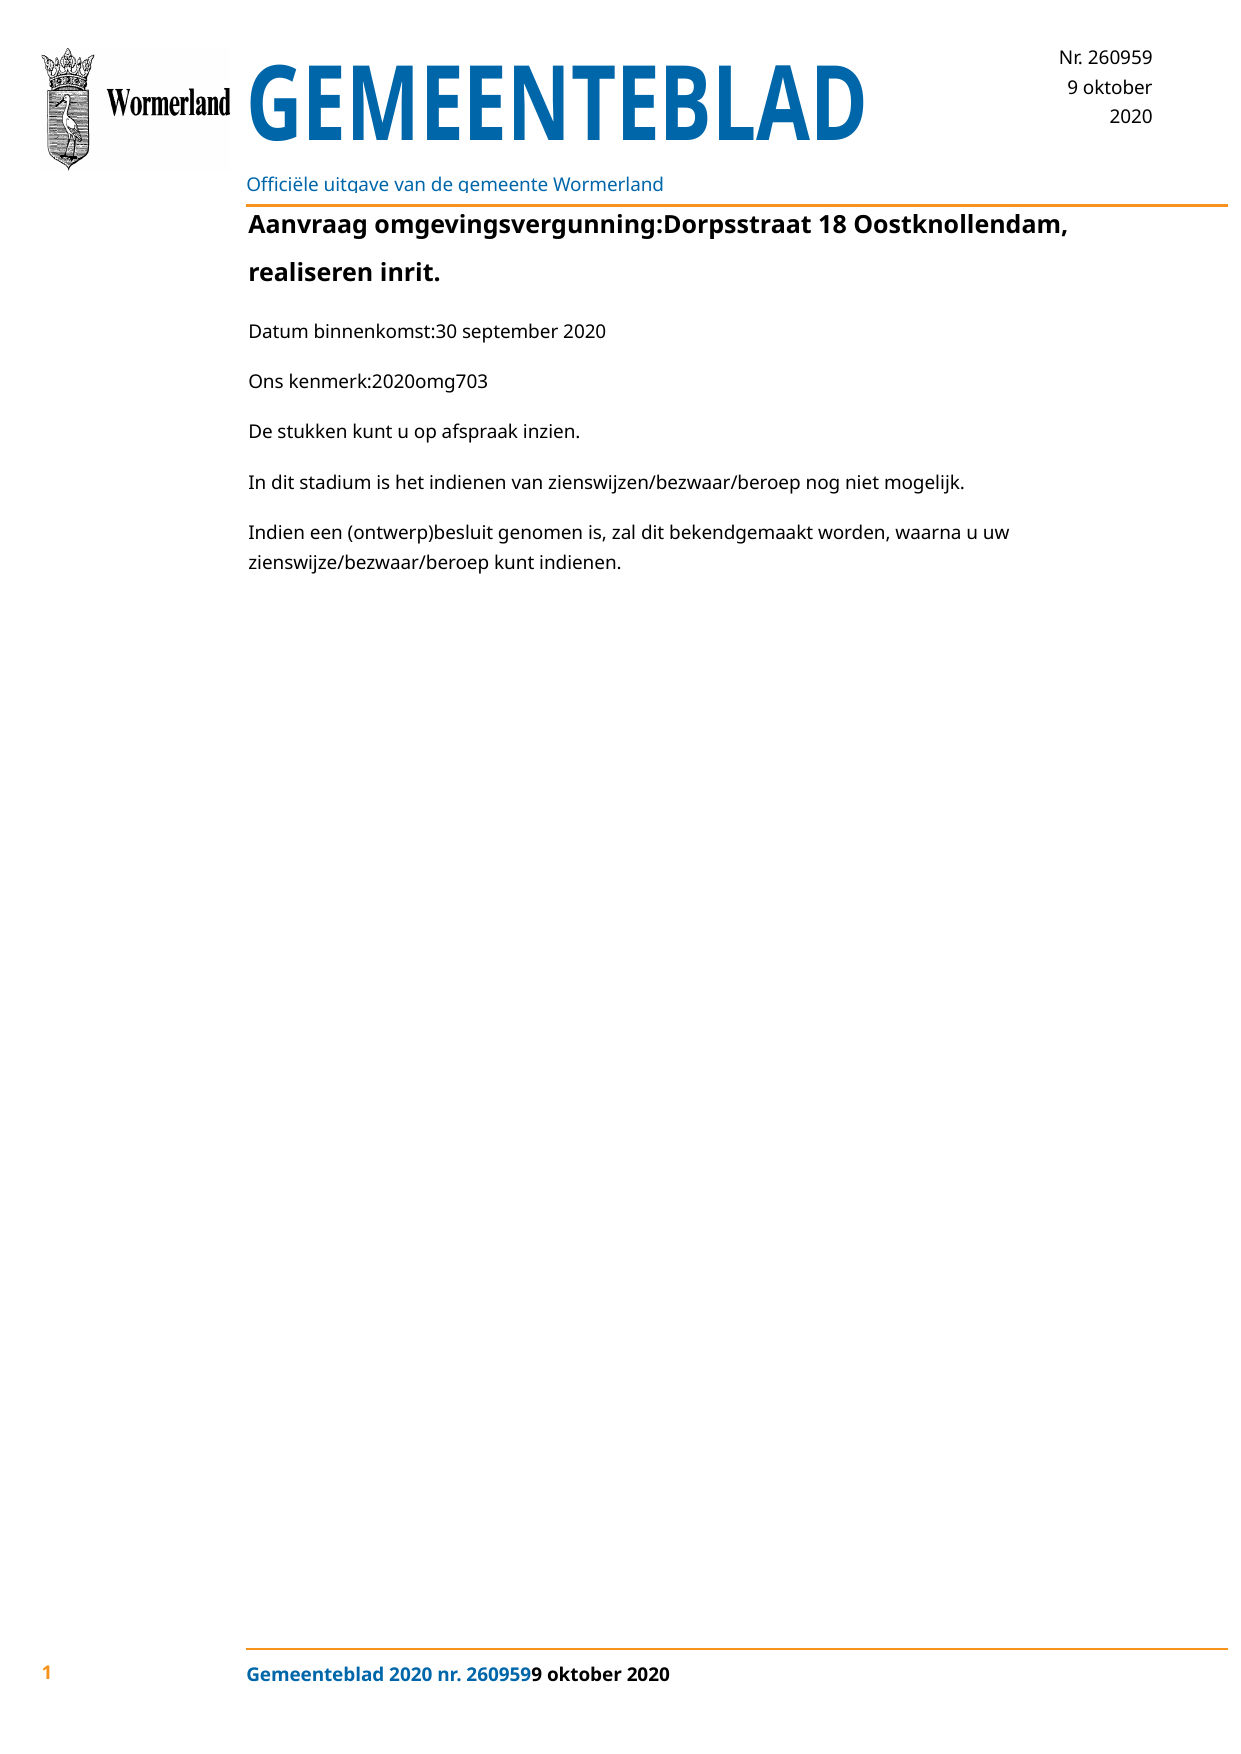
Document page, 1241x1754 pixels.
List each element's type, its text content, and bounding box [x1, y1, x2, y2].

text Datum binnenkomst:30 september 2020 [248, 318, 1152, 344]
text Aanvraag omgevingsvergunning:Dorpsstraat 18 Oostknollendam, realiseren inrit. [248, 207, 1152, 288]
text Indien een (ontwerp)besluit genomen is, zal dit bekendgemaakt worden, waarna u uw zienswijze/bezwaar/beroep kunt indienen. [248, 519, 1152, 575]
picture [41, 47, 231, 172]
text In dit stadium is het indienen van zienswijzen/bezwaar/beroep nog niet mogelijk. [248, 469, 1152, 495]
text De stukken kunt u op afspraak inzien. [248, 419, 1152, 444]
text Ons kenmerk:2020omg703 [248, 368, 1152, 394]
